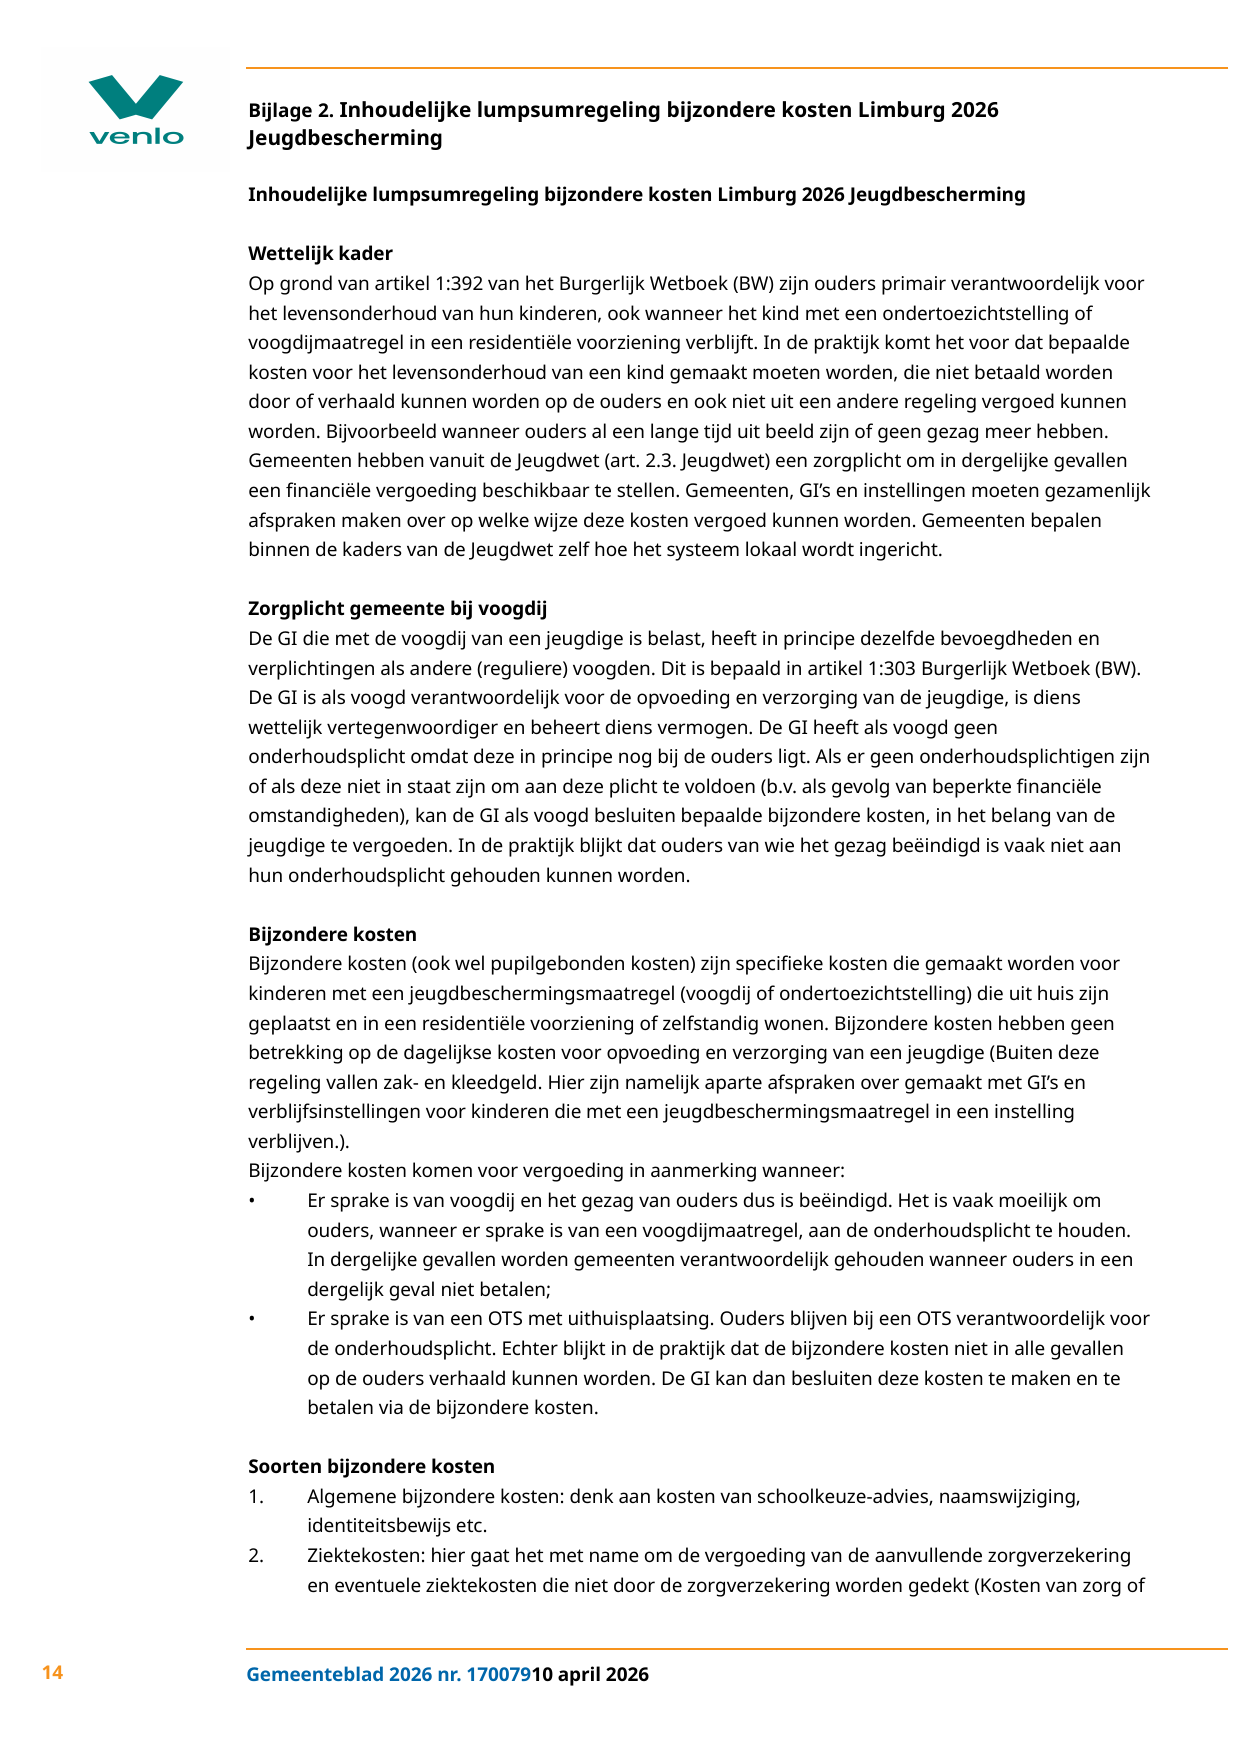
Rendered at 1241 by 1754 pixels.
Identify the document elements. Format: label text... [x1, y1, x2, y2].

list Er sprake is van voogdij en het gezag van ouders dus is beëindigd. Het is vaak moeilijk om ouders, wanneer er sprake is van een voogdijmaatregel, aan de onderhoudsplicht te houden. In dergelijke gevallen worden gemeenten verantwoordelijk gehouden wanneer ouders in een dergelijk geval niet betalen; [248, 1187, 1152, 1302]
text Wettelijk kader [248, 241, 1152, 266]
text Op grond van artikel 1:392 van het Burgerlijk Wetboek (BW) zijn ouders primair verantwoordelijk voor het levensonderhoud van hun kinderen, ook wanneer het kind met een ondertoezichtstelling of voogdijmaatregel in een residentiële voorziening verblijft. In de praktijk komt het voor dat bepaalde kosten voor het levensonderhoud van een kind gemaakt moeten worden, die niet betaald worden door of verhaald kunnen worden op de ouders en ook niet uit een andere regeling vergoed kunnen worden. Bijvoorbeeld wanneer ouders al een lange tijd uit beeld zijn of geen gezag meer hebben. [248, 270, 1152, 444]
text Zorgplicht gemeente bij voogdij [248, 596, 1152, 621]
text Bijlage 2. Inhoudelijke lumpsumregeling bijzondere kosten Limburg 2026 Jeugdbescherming [248, 95, 1152, 152]
text Bijzondere kosten komen voor vergoeding in aanmerking wanneer: [248, 1158, 1152, 1183]
list Algemene bijzondere kosten: denk aan kosten van schoolkeuze-advies, naamswijziging, identiteitsbewijs etc. [248, 1483, 1152, 1538]
list Ziektekosten: hier gaat het met name om de vergoeding van de aanvullende zorgverzekering en eventuele ziektekosten die niet door de zorgverzekering worden gedekt (Kosten van zorg of [248, 1542, 1152, 1597]
text Bijzondere kosten [248, 921, 1152, 947]
list Er sprake is van een OTS met uithuisplaatsing. Ouders blijven bij een OTS verantwoordelijk voor de onderhoudsplicht. Echter blijkt in de praktijk dat de bijzondere kosten niet in alle gevallen op de ouders verhaald kunnen worden. De GI kan dan besluiten deze kosten te maken en te betalen via de bijzondere kosten. [248, 1306, 1152, 1420]
picture [41, 47, 231, 172]
text Inhoudelijke lumpsumregeling bijzondere kosten Limburg 2026 Jeugdbescherming [248, 181, 1152, 207]
text Soorten bijzondere kosten [248, 1453, 1152, 1479]
text Bijzondere kosten (ook wel pupilgebonden kosten) zijn specifieke kosten die gemaakt worden voor kinderen met een jeugdbeschermingsmaatregel (voogdij of ondertoezichtstelling) die uit huis zijn geplaatst en in een residentiële voorziening of zelfstandig wonen. Bijzondere kosten hebben geen betrekking op de dagelijkse kosten voor opvoeding en verzorging van een jeugdige (Buiten deze regeling vallen zak- en kleedgeld. Hier zijn namelijk aparte afspraken over gemaakt met GI’s en verblijfsinstellingen voor kinderen die met een jeugdbeschermingsmaatregel in een instelling verblijven.). [248, 951, 1152, 1154]
text Gemeenten hebben vanuit de Jeugdwet (art. 2.3. Jeugdwet) een zorgplicht om in dergelijke gevallen een financiële vergoeding beschikbaar te stellen. Gemeenten, GI’s en instellingen moeten gezamenlijk afspraken maken over op welke wijze deze kosten vergoed kunnen worden. Gemeenten bepalen binnen de kaders van de Jeugdwet zelf hoe het systeem lokaal wordt ingericht. [248, 448, 1152, 562]
text De GI die met de voogdij van een jeugdige is belast, heeft in principe dezelfde bevoegdheden en verplichtingen als andere (reguliere) voogden. Dit is bepaald in artikel 1:303 Burgerlijk Wetboek (BW). De GI is als voogd verantwoordelijk voor de opvoeding en verzorging van de jeugdige, is diens wettelijk vertegenwoordiger en beheert diens vermogen. De GI heeft als voogd geen onderhoudsplicht omdat deze in principe nog bij de ouders ligt. Als er geen onderhoudsplichtigen zijn of als deze niet in staat zijn om aan deze plicht te voldoen (b.v. als gevolg van beperkte financiële omstandigheden), kan de GI als voogd besluiten bepaalde bijzondere kosten, in het belang van de jeugdige te vergoeden. In de praktijk blijkt dat ouders van wie het gezag beëindigd is vaak niet aan hun onderhoudsplicht gehouden kunnen worden. [248, 625, 1152, 887]
